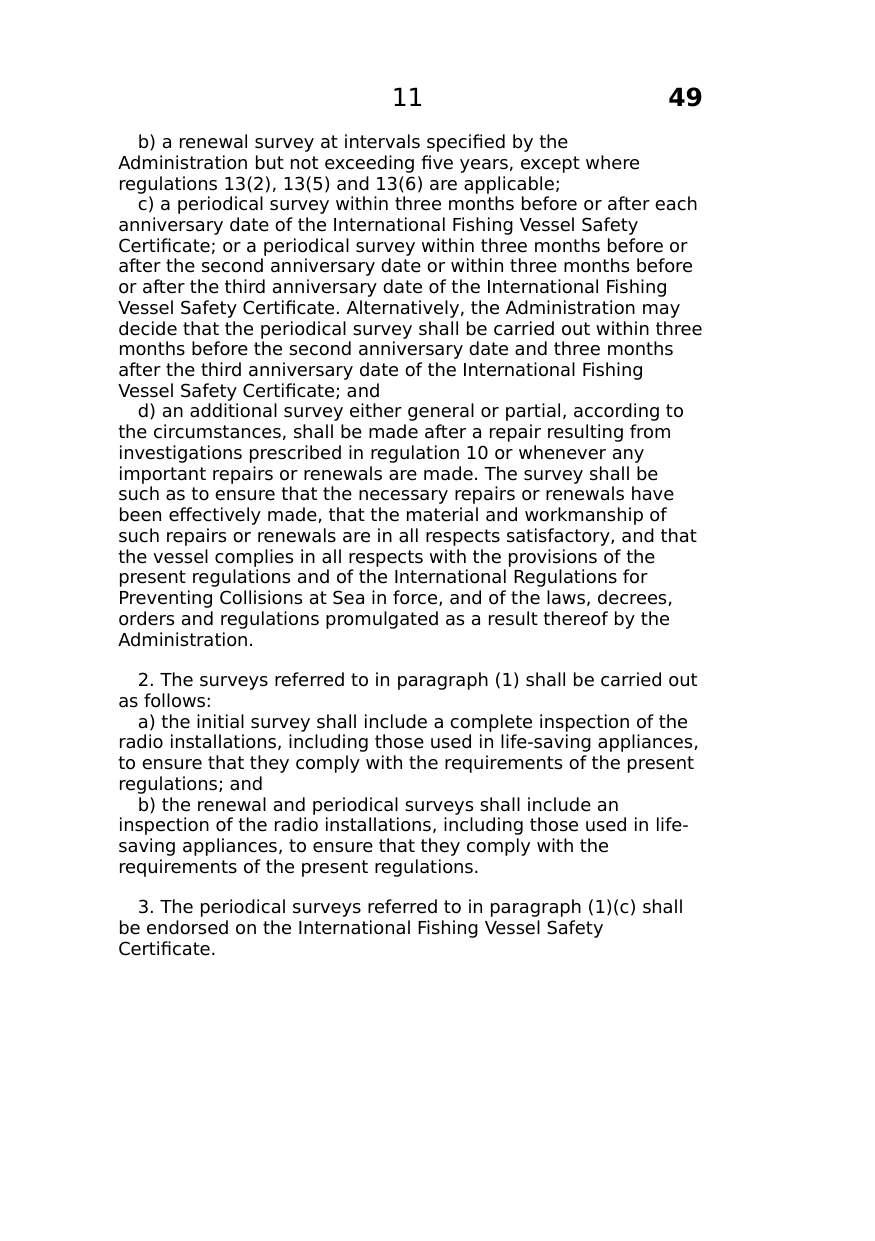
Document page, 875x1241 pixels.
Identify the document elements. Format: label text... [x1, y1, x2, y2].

text b) the renewal and periodical surveys shall include an inspection of the radio installations, including those used in life-saving appliances, to ensure that they comply with the requirements of the present regulations. [118, 794, 703, 877]
text c) a periodical survey within three months before or after each anniversary date of the International Fishing Vessel Safety Certificate; or a periodical survey within three months before or after the second anniversary date or within three months before or after the third anniversary date of the International Fishing Vessel Safety Certificate. Alternatively, the Administration may decide that the periodical survey shall be carried out within three months before the second anniversary date and three months after the third anniversary date of the International Fishing Vessel Safety Certificate; and [118, 194, 703, 401]
text a) the initial survey shall include a complete inspection of the radio installations, including those used in life-saving appliances, to ensure that they comply with the requirements of the present regulations; and [118, 712, 703, 794]
text d) an additional survey either general or partial, according to the circumstances, shall be made after a repair resulting from investigations prescribed in regulation 10 or whenever any important repairs or renewals are made. The survey shall be such as to ensure that the necessary repairs or renewals have been effectively made, that the material and workmanship of such repairs or renewals are in all respects satisfactory, and that the vessel complies in all respects with the provisions of the present regulations and of the International Regulations for Preventing Collisions at Sea in force, and of the laws, decrees, orders and regulations promulgated as a result thereof by the Administration. [118, 401, 703, 650]
text 3. The periodical surveys referred to in paragraph (1)(c) shall be endorsed on the International Fishing Vessel Safety Certificate. [118, 897, 703, 959]
text 2. The surveys referred to in paragraph (1) shall be carried out as follows: [118, 670, 703, 712]
text b) a renewal survey at intervals specified by the Administration but not exceeding five years, except where regulations 13(2), 13(5) and 13(6) are applicable; [118, 132, 703, 194]
